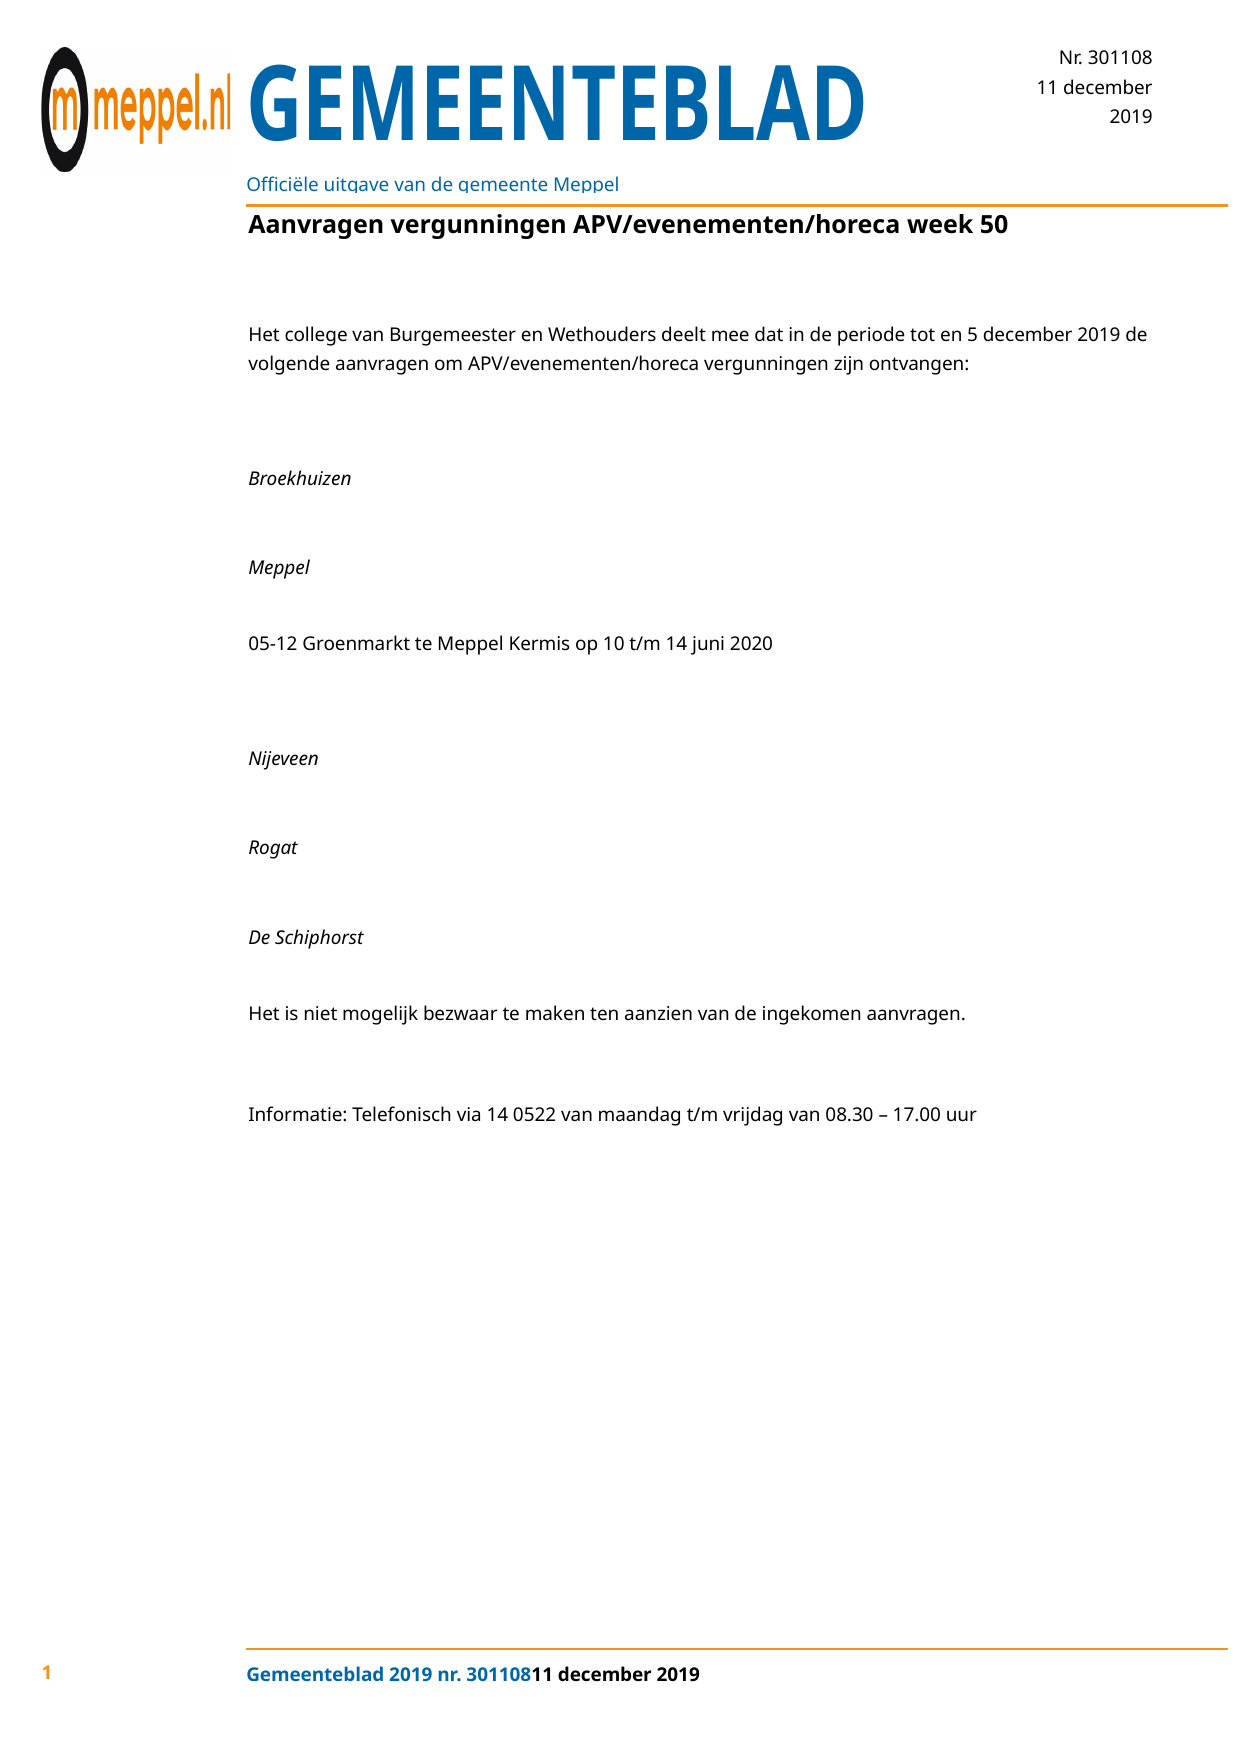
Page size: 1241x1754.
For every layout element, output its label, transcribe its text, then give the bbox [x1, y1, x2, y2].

picture [41, 47, 231, 172]
text Rogat [248, 834, 1152, 860]
text Meppel [248, 554, 1152, 580]
text De Schiphorst [248, 924, 1152, 950]
text Het college van Burgemeester en Wethouders deelt mee dat in de periode tot en 5 december 2019 de volgende aanvragen om APV/evenementen/horeca vergunningen zijn ontvangen: [248, 321, 1152, 376]
text Het is niet mogelijk bezwaar te maken ten aanzien van de ingekomen aanvragen. [248, 1000, 1152, 1026]
text 05-12 Groenmarkt te Meppel Kermis op 10 t/m 14 juni 2020 [248, 631, 1152, 656]
text Nijeveen [248, 745, 1152, 771]
text Broekhuizen [248, 465, 1152, 490]
text Informatie: Telefonisch via 14 0522 van maandag t/m vrijdag van 08.30 – 17.00 uur [248, 1101, 1152, 1127]
text Aanvragen vergunningen APV/evenementen/horeca week 50 [248, 207, 1152, 241]
